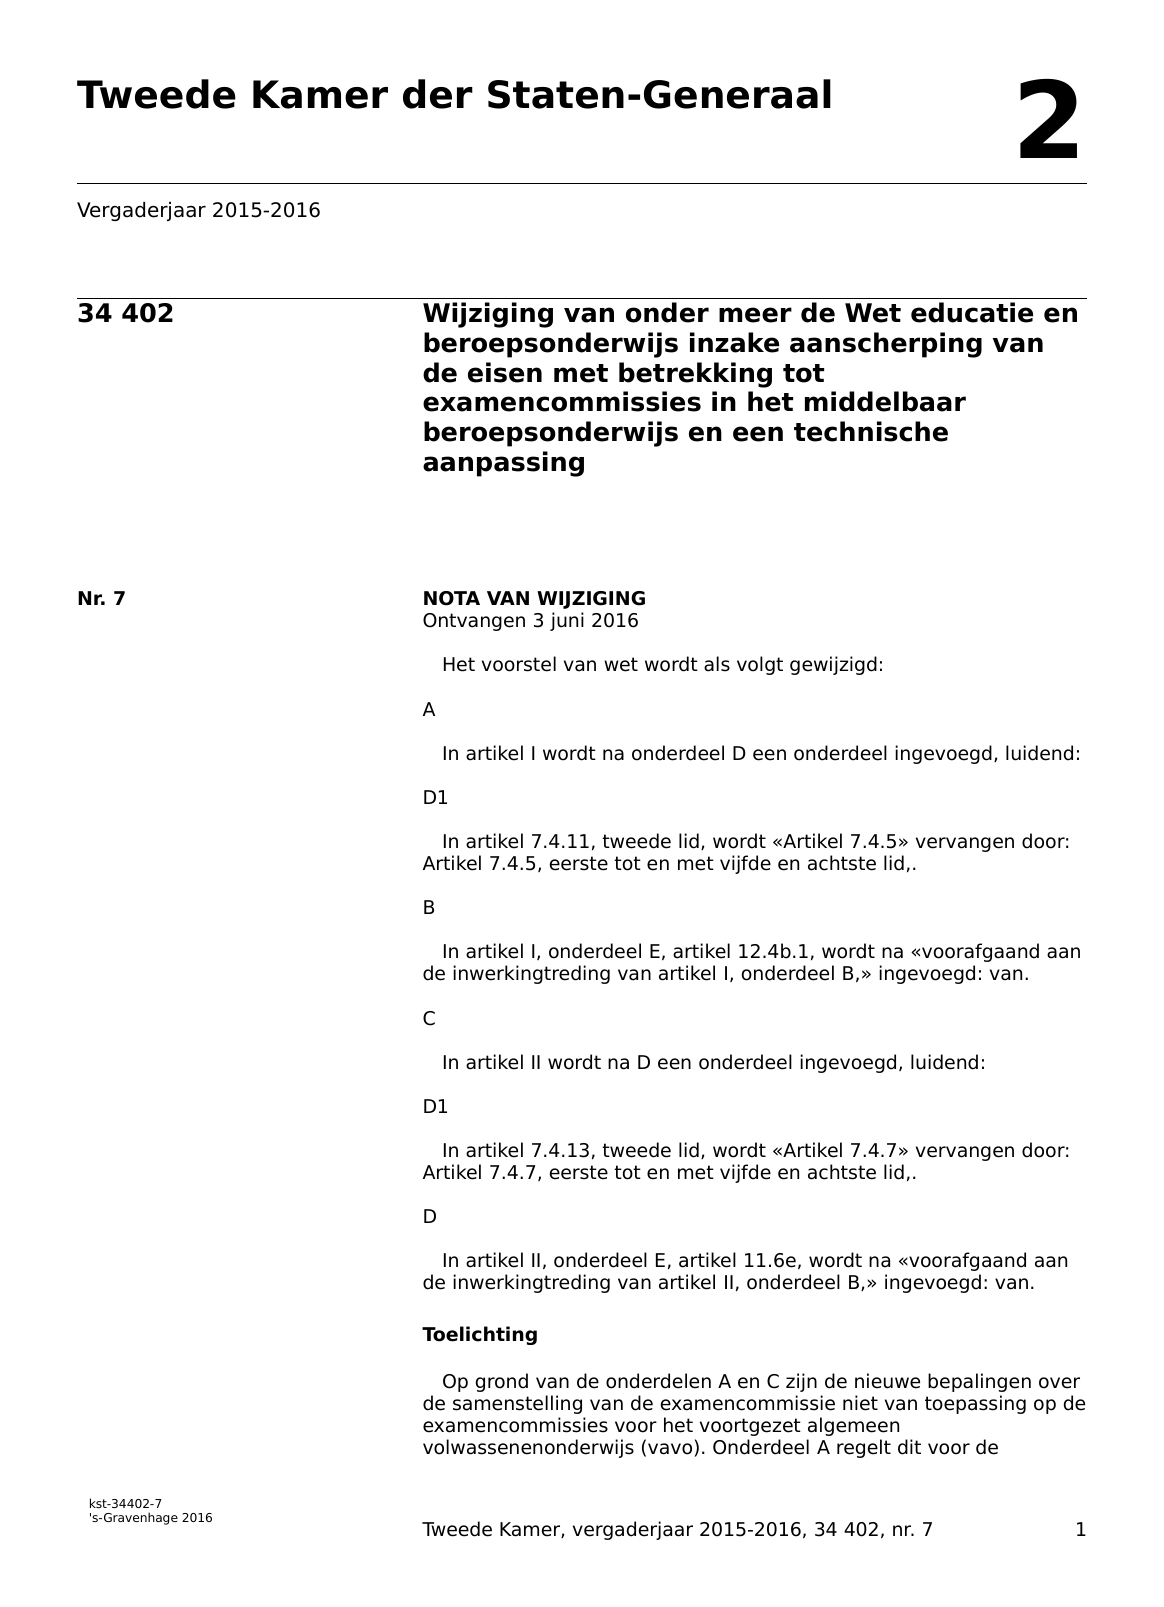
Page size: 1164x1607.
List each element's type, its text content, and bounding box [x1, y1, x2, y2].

subtitle D1 [422, 787, 1087, 809]
subtitle D1 [422, 1096, 1087, 1118]
text In artikel 7.4.11, tweede lid, wordt «Artikel 7.4.5» vervangen door: Artikel 7.4.5, eerste tot en met vijfde en achtste lid,. [422, 831, 1087, 875]
subtitle Nr. 7 NOTA VAN WIJZIGING [77, 588, 1087, 610]
subtitle 34 402 Wijziging van onder meer de Wet educatie en beroepsonderwijs inzake aanscherping van de eisen met betrekking tot examencommissies in het middelbaar beroepsonderwijs en een technische aanpassing [77, 299, 1087, 477]
table_header Tweede Kamer der Staten-Generaal [77, 59, 886, 183]
text Op grond van de onderdelen A en C zijn de nieuwe bepalingen over de samenstelling van de examencommissie niet van toepassing op de examencommissies voor het voortgezet algemeen volwassenenonderwijs (vavo). Onderdeel A regelt dit voor de [422, 1371, 1087, 1459]
text 's-Gravenhage 2016 [88, 1511, 323, 1525]
subtitle A [422, 698, 1087, 720]
text Het voorstel van wet wordt als volgt gewijzigd: [422, 654, 1087, 676]
text In artikel I, onderdeel E, artikel 12.4b.1, wordt na «voorafgaand aan de inwerkingtreding van artikel I, onderdeel B,» ingevoegd: van. [422, 941, 1087, 985]
subtitle B [422, 897, 1087, 919]
subtitle C [422, 1007, 1087, 1029]
text Ontvangen 3 juni 2016 [422, 610, 1087, 632]
table_header 2 [886, 59, 1087, 183]
subtitle Toelichting [422, 1324, 1087, 1346]
text In artikel 7.4.13, tweede lid, wordt «Artikel 7.4.7» vervangen door: Artikel 7.4.7, eerste tot en met vijfde en achtste lid,. [422, 1140, 1087, 1184]
text kst-34402-7 [88, 1497, 323, 1511]
text In artikel II, onderdeel E, artikel 11.6e, wordt na «voorafgaand aan de inwerkingtreding van artikel II, onderdeel B,» ingevoegd: van. [422, 1250, 1087, 1294]
table_cell Vergaderjaar 2015-2016 [77, 184, 1087, 298]
text In artikel I wordt na onderdeel D een onderdeel ingevoegd, luidend: [422, 743, 1087, 764]
subtitle D [422, 1206, 1087, 1228]
text In artikel II wordt na D een onderdeel ingevoegd, luidend: [422, 1052, 1087, 1073]
